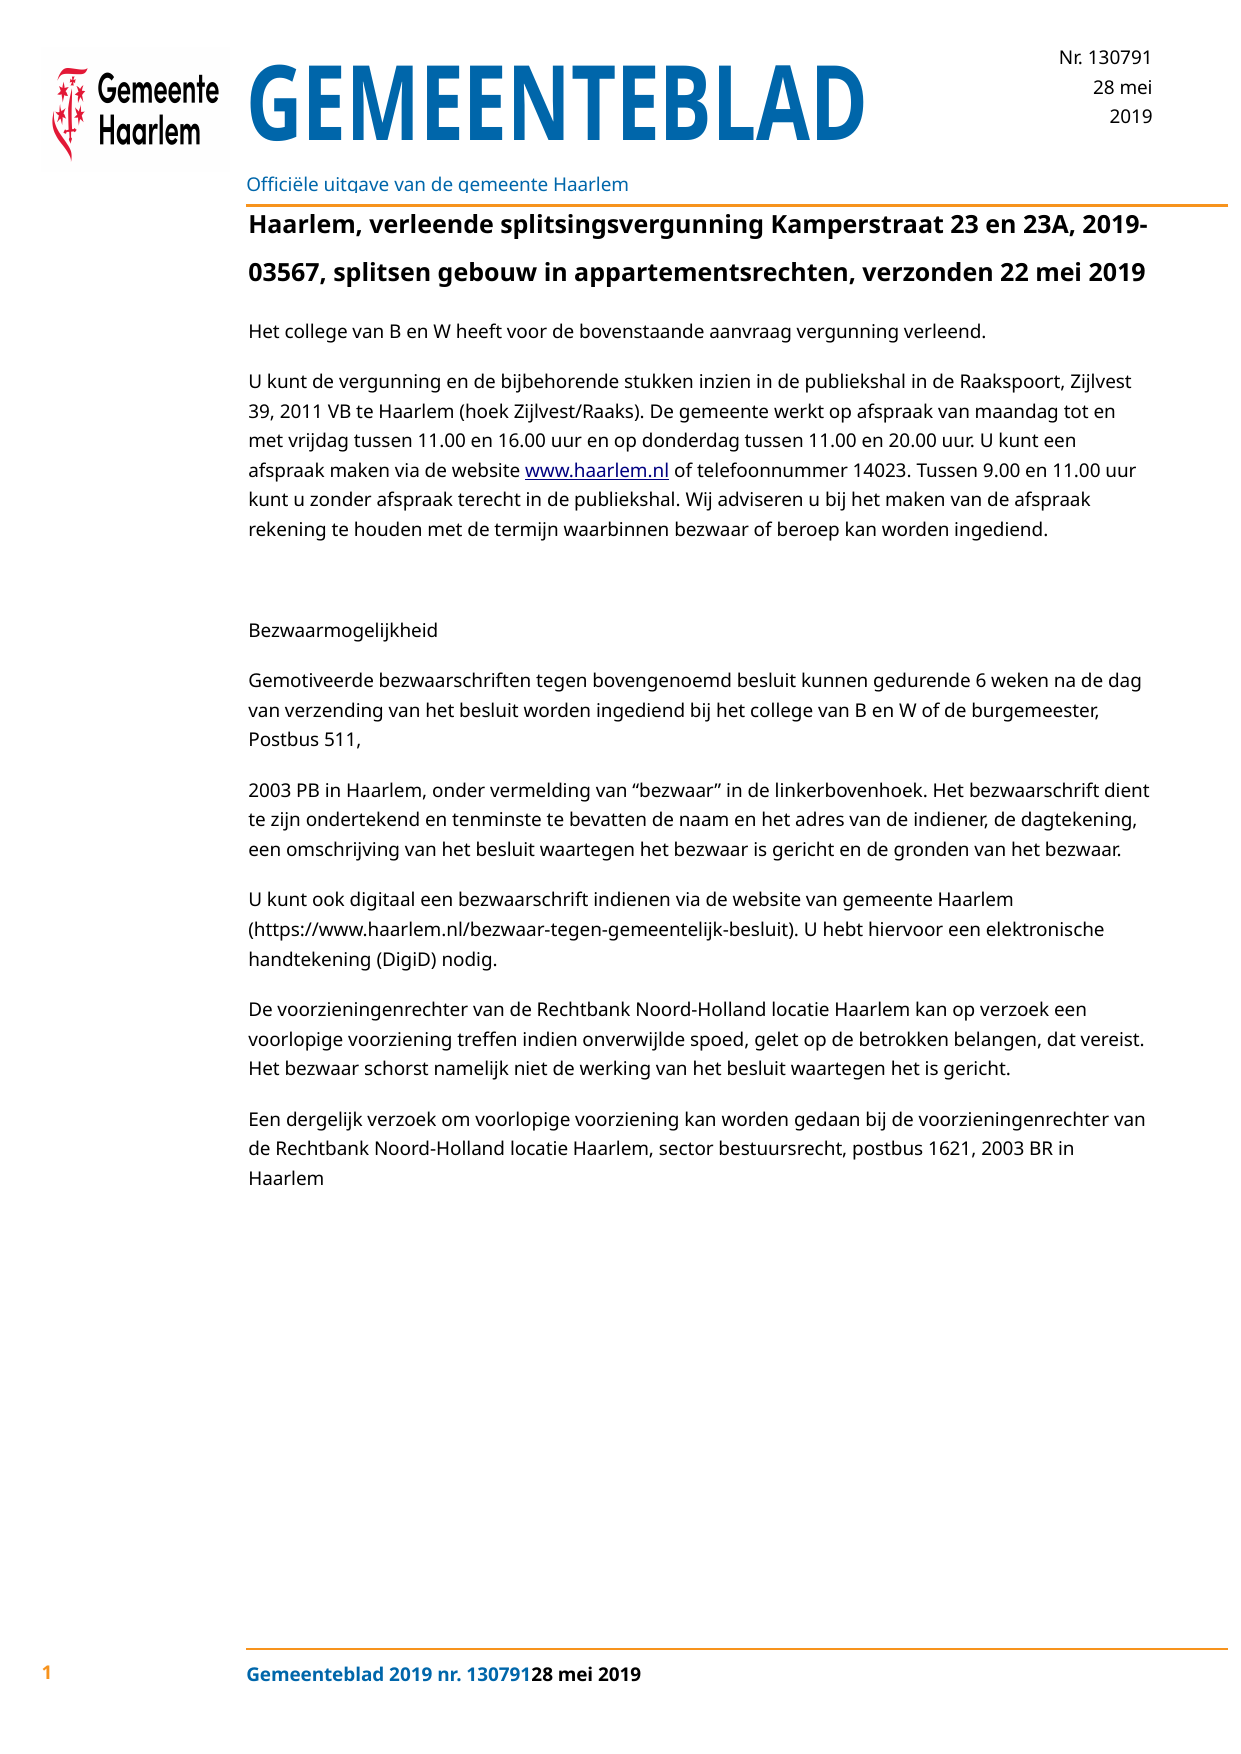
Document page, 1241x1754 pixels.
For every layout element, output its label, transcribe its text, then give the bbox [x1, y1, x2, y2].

text U kunt de vergunning en de bijbehorende stukken inzien in de publiekshal in de Raakspoort, Zijlvest 39, 2011 VB te Haarlem (hoek Zijlvest/Raaks). De gemeente werkt op afspraak van maandag tot en met vrijdag tussen 11.00 en 16.00 uur en op donderdag tussen 11.00 en 20.00 uur. U kunt een afspraak maken via de website www.haarlem.nl of telefoonnummer 14023. Tussen 9.00 en 11.00 uur kunt u zonder afspraak terecht in de publiekshal. Wij adviseren u bij het maken van de afspraak rekening te houden met de termijn waarbinnen bezwaar of beroep kan worden ingediend. [248, 368, 1152, 542]
text Het college van B en W heeft voor de bovenstaande aanvraag vergunning verleend. [248, 318, 1152, 344]
text Gemotiveerde bezwaarschriften tegen bovengenoemd besluit kunnen gedurende 6 weken na de dag van verzending van het besluit worden ingediend bij het college van B en W of de burgemeester, Postbus 511, [248, 667, 1152, 752]
picture [41, 47, 231, 172]
text 2003 PB in Haarlem, onder vermelding van “bezwaar” in de linkerbovenhoek. Het bezwaarschrift dient te zijn ondertekend en tenminste te bevatten de naam en het adres van de indiener, de dagtekening, een omschrijving van het besluit waartegen het bezwaar is gericht en de gronden van het bezwaar. [248, 777, 1152, 862]
text U kunt ook digitaal een bezwaarschrift indienen via de website van gemeente Haarlem (https://www.haarlem.nl/bezwaar-tegen-gemeentelijk-besluit). U hebt hiervoor een elektronische handtekening (DigiD) nodig. [248, 887, 1152, 972]
text Een dergelijk verzoek om voorlopige voorziening kan worden gedaan bij de voorzieningenrechter van de Rechtbank Noord-Holland locatie Haarlem, sector bestuursrecht, postbus 1621, 2003 BR in Haarlem [248, 1106, 1152, 1191]
text Bezwaarmogelijkheid [248, 617, 1152, 643]
text Haarlem, verleende splitsingsvergunning Kamperstraat 23 en 23A, 2019-03567, splitsen gebouw in appartementsrechten, verzonden 22 mei 2019 [248, 207, 1152, 288]
text De voorzieningenrechter van de Rechtbank Noord-Holland locatie Haarlem kan op verzoek een voorlopige voorziening treffen indien onverwijlde spoed, gelet op de betrokken belangen, dat vereist. Het bezwaar schorst namelijk niet de werking van het besluit waartegen het is gericht. [248, 996, 1152, 1081]
